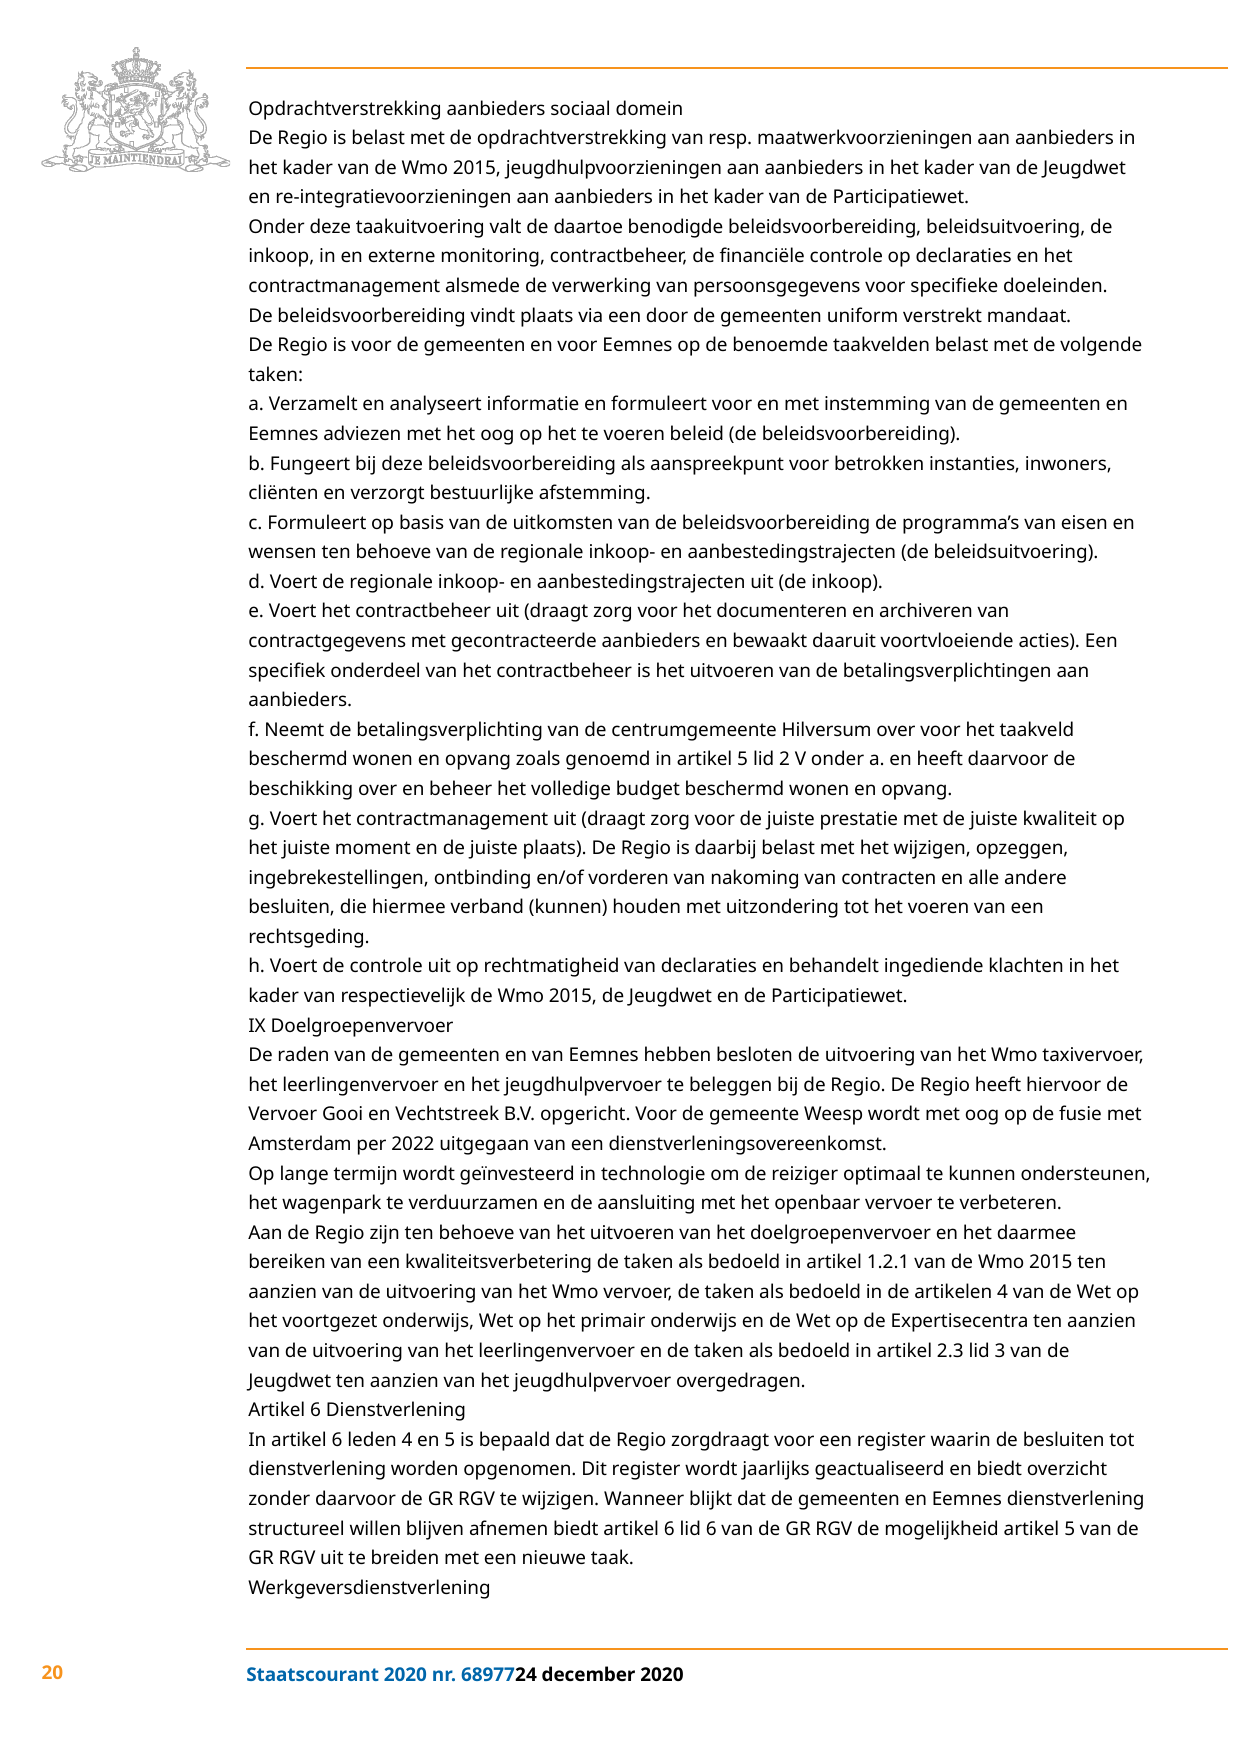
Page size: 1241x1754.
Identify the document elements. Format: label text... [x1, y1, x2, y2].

text e. Voert het contractbeheer uit (draagt zorg voor het documenteren en archiveren van contractgegevens met gecontracteerde aanbieders en bewaakt daaruit voortvloeiende acties). Een specifiek onderdeel van het contractbeheer is het uitvoeren van de betalingsverplichtingen aan aanbieders. [248, 598, 1152, 712]
text Opdrachtverstrekking aanbieders sociaal domein [248, 95, 1152, 121]
text c. Formuleert op basis van de uitkomsten van de beleidsvoorbereiding de programma’s van eisen en wensen ten behoeve van de regionale inkoop- en aanbestedingstrajecten (de beleidsuitvoering). [248, 509, 1152, 564]
text De Regio is belast met de opdrachtverstrekking van resp. maatwerkvoorzieningen aan aanbieders in het kader van de Wmo 2015, jeugdhulpvoorzieningen aan aanbieders in het kader van de Jeugdwet en re-integratievoorzieningen aan aanbieders in het kader van de Participatiewet. [248, 124, 1152, 209]
text Aan de Regio zijn ten behoeve van het uitvoeren van het doelgroepenvervoer en het daarmee bereiken van een kwaliteitsverbetering de taken als bedoeld in artikel 1.2.1 van de Wmo 2015 ten aanzien van de uitvoering van het Wmo vervoer, de taken als bedoeld in de artikelen 4 van de Wet op het voortgezet onderwijs, Wet op het primair onderwijs en de Wet op de Expertisecentra ten aanzien van de uitvoering van het leerlingenvervoer en de taken als bedoeld in artikel 2.3 lid 3 van de Jeugdwet ten aanzien van het jeugdhulpvervoer overgedragen. [248, 1219, 1152, 1393]
text g. Voert het contractmanagement uit (draagt zorg voor de juiste prestatie met de juiste kwaliteit op het juiste moment en de juiste plaats). De Regio is daarbij belast met het wijzigen, opzeggen, ingebrekestellingen, ontbinding en/of vorderen van nakoming van contracten en alle andere besluiten, die hiermee verband (kunnen) houden met uitzondering tot het voeren van een rechtsgeding. [248, 805, 1152, 949]
text h. Voert de controle uit op rechtmatigheid van declaraties en behandelt ingediende klachten in het kader van respectievelijk de Wmo 2015, de Jeugdwet en de Participatiewet. [248, 953, 1152, 1008]
text a. Verzamelt en analyseert informatie en formuleert voor en met instemming van de gemeenten en Eemnes adviezen met het oog op het te voeren beleid (de beleidsvoorbereiding). [248, 391, 1152, 446]
text IX Doelgroepenvervoer [248, 1012, 1152, 1038]
text In artikel 6 leden 4 en 5 is bepaald dat de Regio zorgdraagt voor een register waarin de besluiten tot dienstverlening worden opgenomen. Dit register wordt jaarlijks geactualiseerd en biedt overzicht zonder daarvoor de GR RGV te wijzigen. Wanneer blijkt dat de gemeenten en Eemnes dienstverlening structureel willen blijven afnemen biedt artikel 6 lid 6 van de GR RGV de mogelijkheid artikel 5 van de GR RGV uit te breiden met een nieuwe taak. [248, 1426, 1152, 1570]
text b. Fungeert bij deze beleidsvoorbereiding als aanspreekpunt voor betrokken instanties, inwoners, cliënten en verzorgt bestuurlijke afstemming. [248, 450, 1152, 505]
text De Regio is voor de gemeenten en voor Eemnes op de benoemde taakvelden belast met de volgende taken: [248, 331, 1152, 387]
text Op lange termijn wordt geïnvesteerd in technologie om de reiziger optimaal te kunnen ondersteunen, het wagenpark te verduurzamen en de aansluiting met het openbaar vervoer te verbeteren. [248, 1160, 1152, 1215]
text f. Neemt de betalingsverplichting van de centrumgemeente Hilversum over voor het taakveld beschermd wonen en opvang zoals genoemd in artikel 5 lid 2 V onder a. en heeft daarvoor de beschikking over en beheer het volledige budget beschermd wonen en opvang. [248, 716, 1152, 801]
text d. Voert de regionale inkoop- en aanbestedingstrajecten uit (de inkoop). [248, 568, 1152, 594]
text De raden van de gemeenten en van Eemnes hebben besloten de uitvoering van het Wmo taxivervoer, het leerlingenvervoer en het jeugdhulpvervoer te beleggen bij de Regio. De Regio heeft hiervoor de Vervoer Gooi en Vechtstreek B.V. opgericht. Voor de gemeente Weesp wordt met oog op de fusie met Amsterdam per 2022 uitgegaan van een dienstverleningsovereenkomst. [248, 1041, 1152, 1156]
picture [41, 47, 231, 172]
text Werkgeversdienstverlening [248, 1574, 1152, 1600]
text Onder deze taakuitvoering valt de daartoe benodigde beleidsvoorbereiding, beleidsuitvoering, de inkoop, in en externe monitoring, contractbeheer, de financiële controle op declaraties en het contractmanagement alsmede de verwerking van persoonsgegevens voor specifieke doeleinden. [248, 213, 1152, 298]
text Artikel 6 Dienstverlening [248, 1396, 1152, 1422]
text De beleidsvoorbereiding vindt plaats via een door de gemeenten uniform verstrekt mandaat. [248, 302, 1152, 328]
